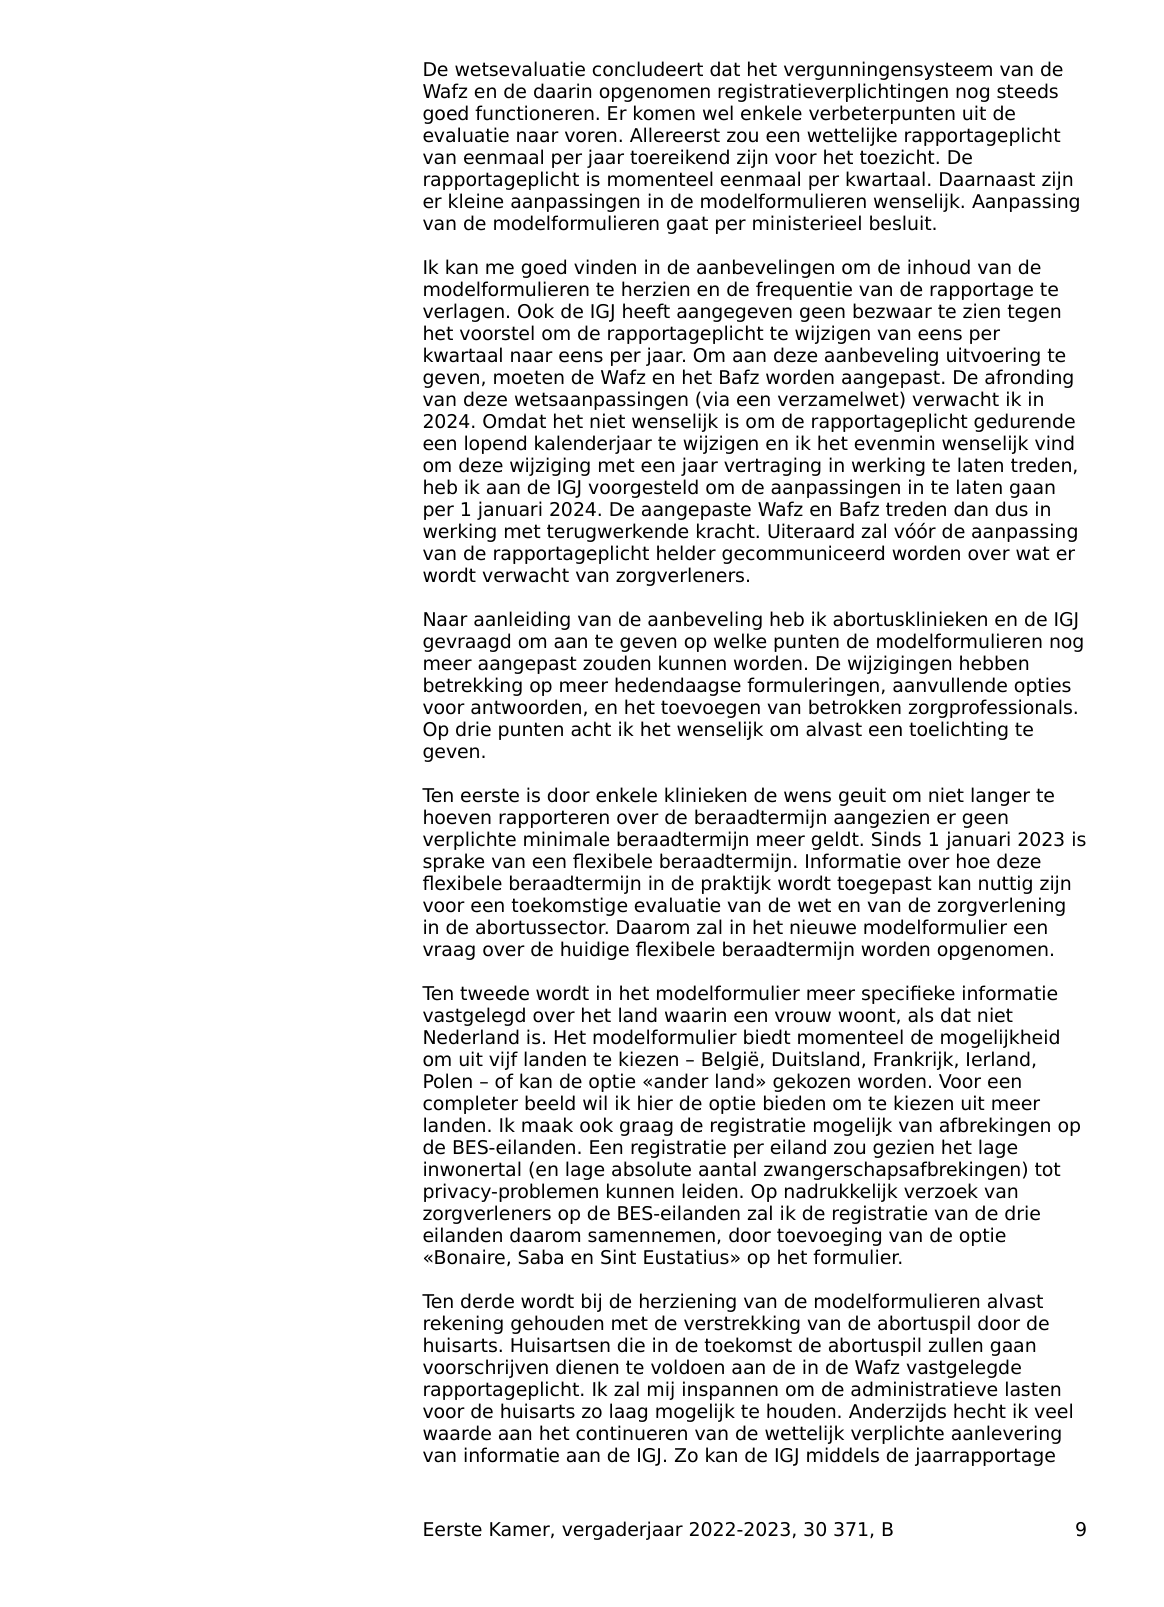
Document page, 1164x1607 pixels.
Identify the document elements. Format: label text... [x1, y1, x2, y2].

text Ten eerste is door enkele klinieken de wens geuit om niet langer te hoeven rapporteren over de beraadtermijn aangezien er geen verplichte minimale beraadtermijn meer geldt. Sinds 1 januari 2023 is sprake van een flexibele beraadtermijn. Informatie over hoe deze flexibele beraadtermijn in de praktijk wordt toegepast kan nuttig zijn voor een toekomstige evaluatie van de wet en van de zorgverlening in de abortussector. Daarom zal in het nieuwe modelformulier een vraag over de huidige flexibele beraadtermijn worden opgenomen. [422, 785, 1087, 961]
text Ten tweede wordt in het modelformulier meer specifieke informatie vastgelegd over het land waarin een vrouw woont, als dat niet Nederland is. Het modelformulier biedt momenteel de mogelijkheid om uit vijf landen te kiezen – België, Duitsland, Frankrijk, Ierland, Polen – of kan de optie «ander land» gekozen worden. Voor een completer beeld wil ik hier de optie bieden om te kiezen uit meer landen. Ik maak ook graag de registratie mogelijk van afbrekingen op de BES-eilanden. Een registratie per eiland zou gezien het lage inwonertal (en lage absolute aantal zwangerschapsafbrekingen) tot privacy-problemen kunnen leiden. Op nadrukkelijk verzoek van zorgverleners op de BES-eilanden zal ik de registratie van de drie eilanden daarom samennemen, door toevoeging van de optie «Bonaire, Saba en Sint Eustatius» op het formulier. [422, 983, 1087, 1269]
text Ik kan me goed vinden in de aanbevelingen om de inhoud van de modelformulieren te herzien en de frequentie van de rapportage te verlagen. Ook de IGJ heeft aangegeven geen bezwaar te zien tegen het voorstel om de rapportageplicht te wijzigen van eens per kwartaal naar eens per jaar. Om aan deze aanbeveling uitvoering te geven, moeten de Wafz en het Bafz worden aangepast. De afronding van deze wetsaanpassingen (via een verzamelwet) verwacht ik in 2024. Omdat het niet wenselijk is om de rapportageplicht gedurende een lopend kalenderjaar te wijzigen en ik het evenmin wenselijk vind om deze wijziging met een jaar vertraging in werking te laten treden, heb ik aan de IGJ voorgesteld om de aanpassingen in te laten gaan per 1 januari 2024. De aangepaste Wafz en Bafz treden dan dus in werking met terugwerkende kracht. Uiteraard zal vóór de aanpassing van de rapportageplicht helder gecommuniceerd worden over wat er wordt verwacht van zorgverleners. [422, 257, 1087, 587]
text Ten derde wordt bij de herziening van de modelformulieren alvast rekening gehouden met de verstrekking van de abortuspil door de huisarts. Huisartsen die in de toekomst de abortuspil zullen gaan voorschrijven dienen te voldoen aan de in de Wafz vastgelegde rapportageplicht. Ik zal mij inspannen om de administratieve lasten voor de huisarts zo laag mogelijk te houden. Anderzijds hecht ik veel waarde aan het continueren van de wettelijk verplichte aanlevering van informatie aan de IGJ. Zo kan de IGJ middels de jaarrapportage [422, 1291, 1087, 1467]
text Naar aanleiding van de aanbeveling heb ik abortusklinieken en de IGJ gevraagd om aan te geven op welke punten de modelformulieren nog meer aangepast zouden kunnen worden. De wijzigingen hebben betrekking op meer hedendaagse formuleringen, aanvullende opties voor antwoorden, en het toevoegen van betrokken zorgprofessionals. Op drie punten acht ik het wenselijk om alvast een toelichting te geven. [422, 609, 1087, 763]
text De wetsevaluatie concludeert dat het vergunningensysteem van de Wafz en de daarin opgenomen registratieverplichtingen nog steeds goed functioneren. Er komen wel enkele verbeterpunten uit de evaluatie naar voren. Allereerst zou een wettelijke rapportageplicht van eenmaal per jaar toereikend zijn voor het toezicht. De rapportageplicht is momenteel eenmaal per kwartaal. Daarnaast zijn er kleine aanpassingen in de modelformulieren wenselijk. Aanpassing van de modelformulieren gaat per ministerieel besluit. [422, 59, 1087, 235]
